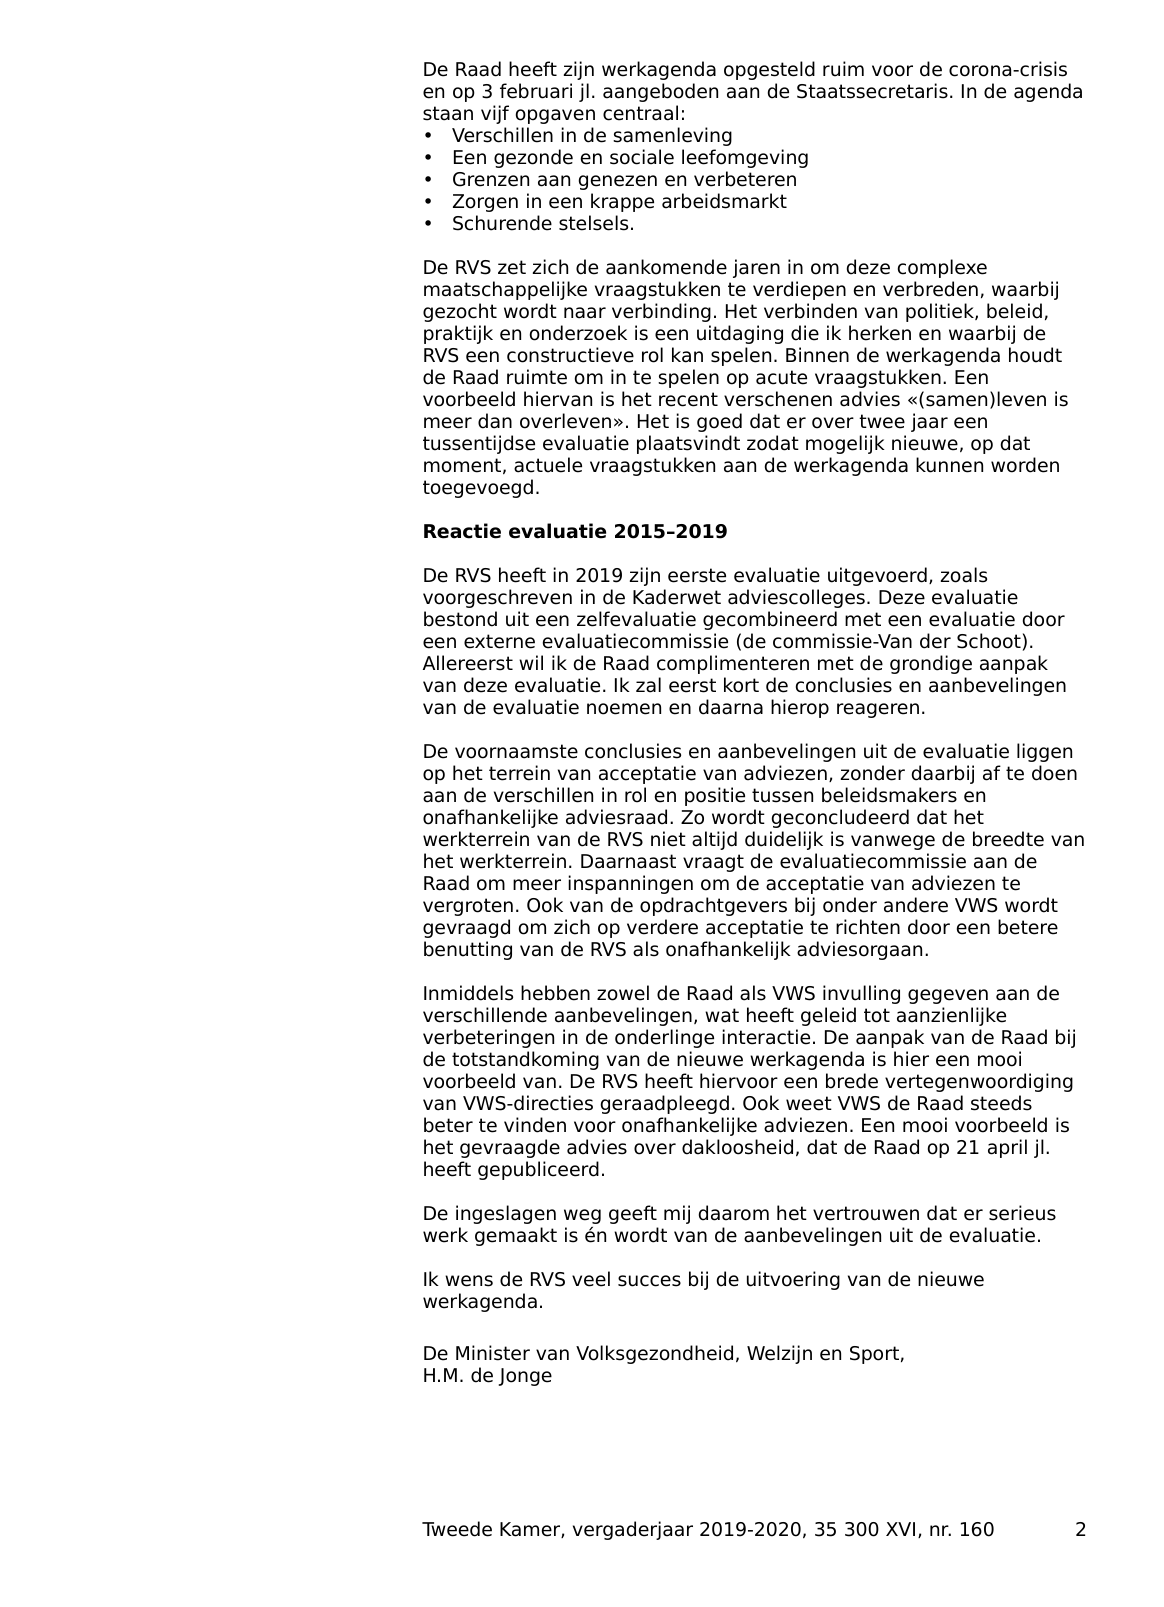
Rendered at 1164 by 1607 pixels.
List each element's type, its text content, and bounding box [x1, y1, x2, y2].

subtitle Reactie evaluatie 2015–2019 [422, 521, 1087, 543]
text • Zorgen in een krappe arbeidsmarkt [422, 191, 1087, 213]
text De RVS heeft in 2019 zijn eerste evaluatie uitgevoerd, zoals voorgeschreven in de Kaderwet adviescolleges. Deze evaluatie bestond uit een zelfevaluatie gecombineerd met een evaluatie door een externe evaluatiecommissie (de commissie-Van der Schoot). Allereerst wil ik de Raad complimenteren met de grondige aanpak van deze evaluatie. Ik zal eerst kort de conclusies en aanbevelingen van de evaluatie noemen en daarna hierop reageren. [422, 565, 1087, 719]
text De Raad heeft zijn werkagenda opgesteld ruim voor de corona-crisis en op 3 februari jl. aangeboden aan de Staatssecretaris. In de agenda staan vijf opgaven centraal: [422, 59, 1087, 125]
text • Verschillen in de samenleving [422, 125, 1087, 147]
text • Schurende stelsels. [422, 213, 1087, 235]
text Inmiddels hebben zowel de Raad als VWS invulling gegeven aan de verschillende aanbevelingen, wat heeft geleid tot aanzienlijke verbeteringen in de onderlinge interactie. De aanpak van de Raad bij de totstandkoming van de nieuwe werkagenda is hier een mooi voorbeeld van. De RVS heeft hiervoor een brede vertegenwoordiging van VWS-directies geraadpleegd. Ook weet VWS de Raad steeds beter te vinden voor onafhankelijke adviezen. Een mooi voorbeeld is het gevraagde advies over dakloosheid, dat de Raad op 21 april jl. heeft gepubliceerd. [422, 983, 1087, 1181]
text De ingeslagen weg geeft mij daarom het vertrouwen dat er serieus werk gemaakt is én wordt van de aanbevelingen uit de evaluatie. [422, 1203, 1087, 1247]
text • Een gezonde en sociale leefomgeving [422, 147, 1087, 169]
text • Grenzen aan genezen en verbeteren [422, 169, 1087, 191]
text De voornaamste conclusies en aanbevelingen uit de evaluatie liggen op het terrein van acceptatie van adviezen, zonder daarbij af te doen aan de verschillen in rol en positie tussen beleidsmakers en onafhankelijke adviesraad. Zo wordt geconcludeerd dat het werkterrein van de RVS niet altijd duidelijk is vanwege de breedte van het werkterrein. Daarnaast vraagt de evaluatiecommissie aan de Raad om meer inspanningen om de acceptatie van adviezen te vergroten. Ook van de opdrachtgevers bij onder andere VWS wordt gevraagd om zich op verdere acceptatie te richten door een betere benutting van de RVS als onafhankelijk adviesorgaan. [422, 741, 1087, 961]
text De RVS zet zich de aankomende jaren in om deze complexe maatschappelijke vraagstukken te verdiepen en verbreden, waarbij gezocht wordt naar verbinding. Het verbinden van politiek, beleid, praktijk en onderzoek is een uitdaging die ik herken en waarbij de RVS een constructieve rol kan spelen. Binnen de werkagenda houdt de Raad ruimte om in te spelen op acute vraagstukken. Een voorbeeld hiervan is het recent verschenen advies «(samen)leven is meer dan overleven». Het is goed dat er over twee jaar een tussentijdse evaluatie plaatsvindt zodat mogelijk nieuwe, op dat moment, actuele vraagstukken aan de werkagenda kunnen worden toegevoegd. [422, 257, 1087, 499]
text Ik wens de RVS veel succes bij de uitvoering van de nieuwe werkagenda. [422, 1269, 1087, 1313]
text De Minister van Volksgezondheid, Welzijn en Sport, H.M. de Jonge [422, 1343, 1087, 1387]
